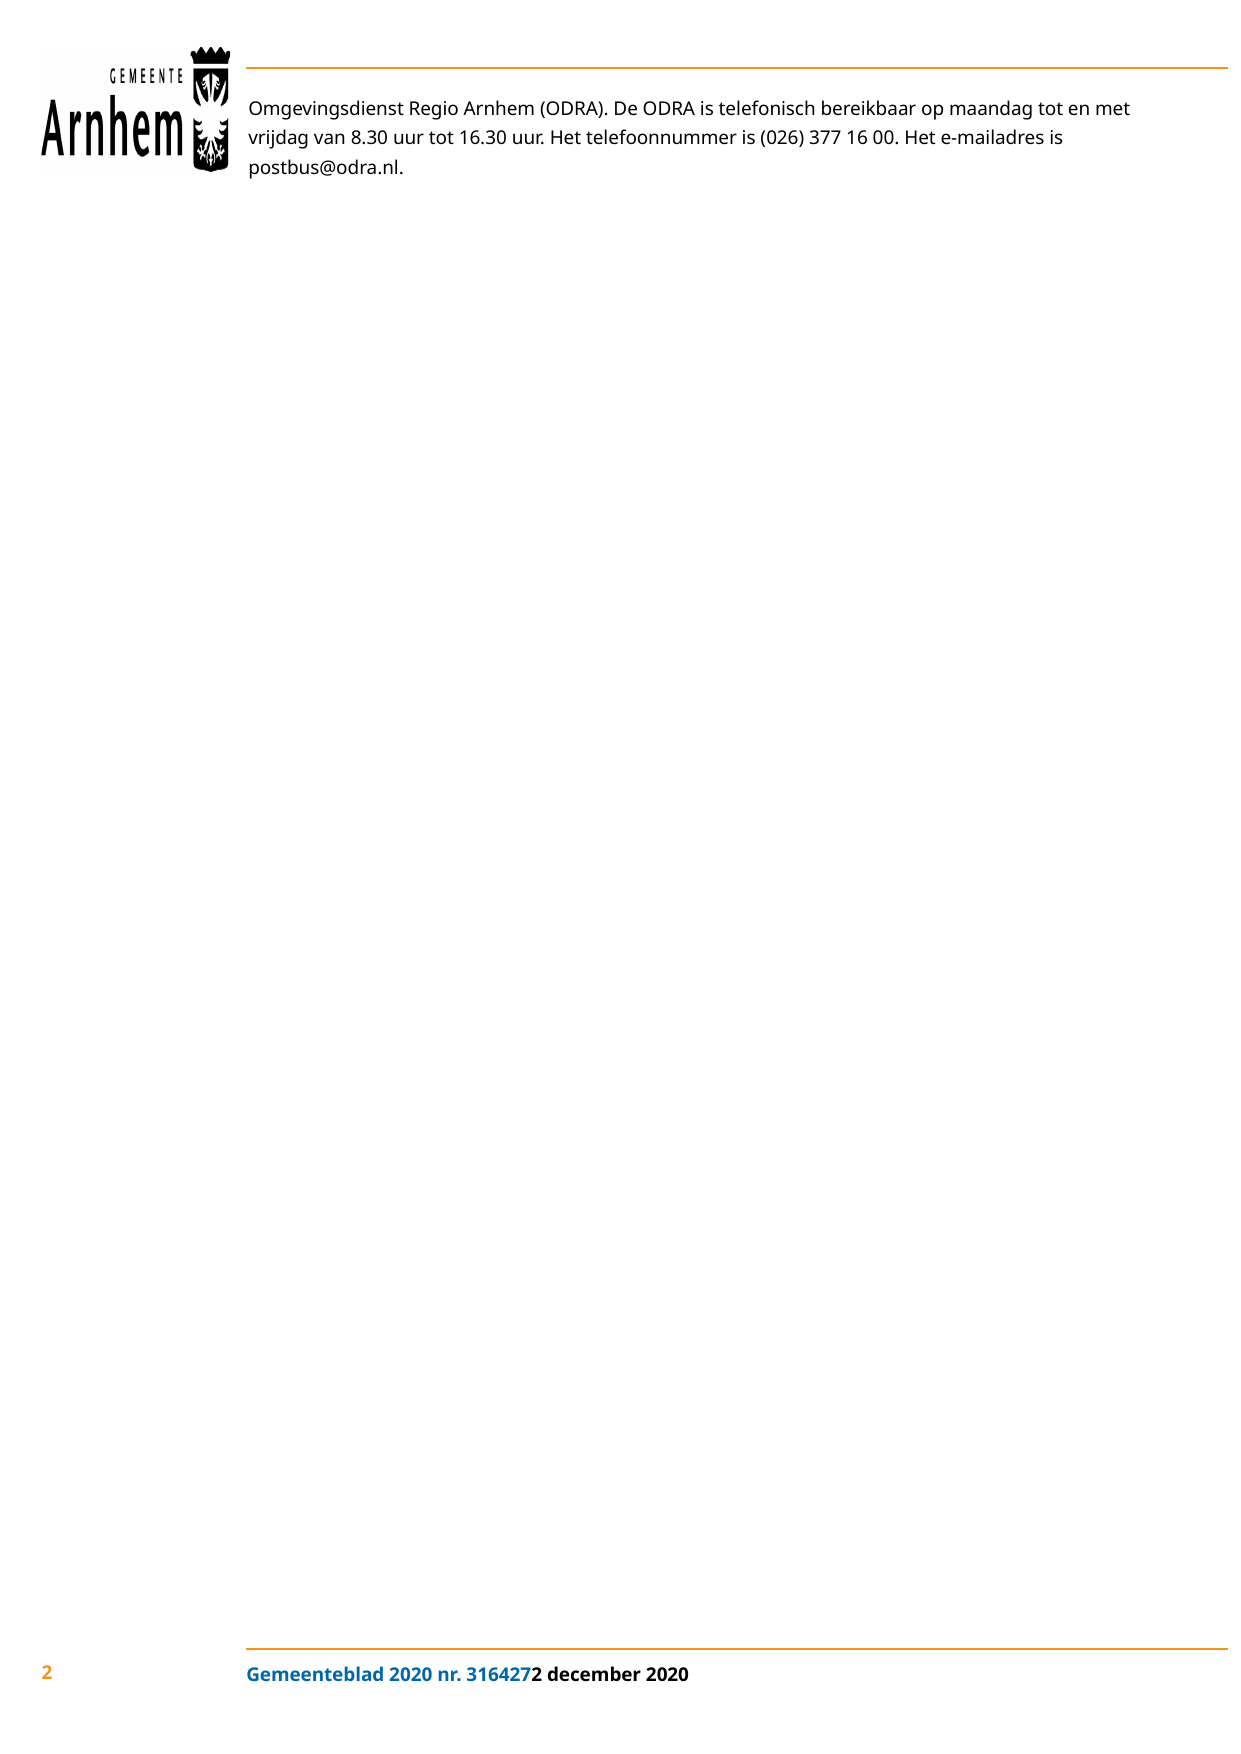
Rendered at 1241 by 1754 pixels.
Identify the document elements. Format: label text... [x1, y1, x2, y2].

text Omgevingsdienst Regio Arnhem (ODRA). De ODRA is telefonisch bereikbaar op maandag tot en met vrijdag van 8.30 uur tot 16.30 uur. Het telefoonnummer is (026) 377 16 00. Het e-mailadres is postbus@odra.nl. [248, 95, 1152, 180]
picture [41, 47, 231, 172]
